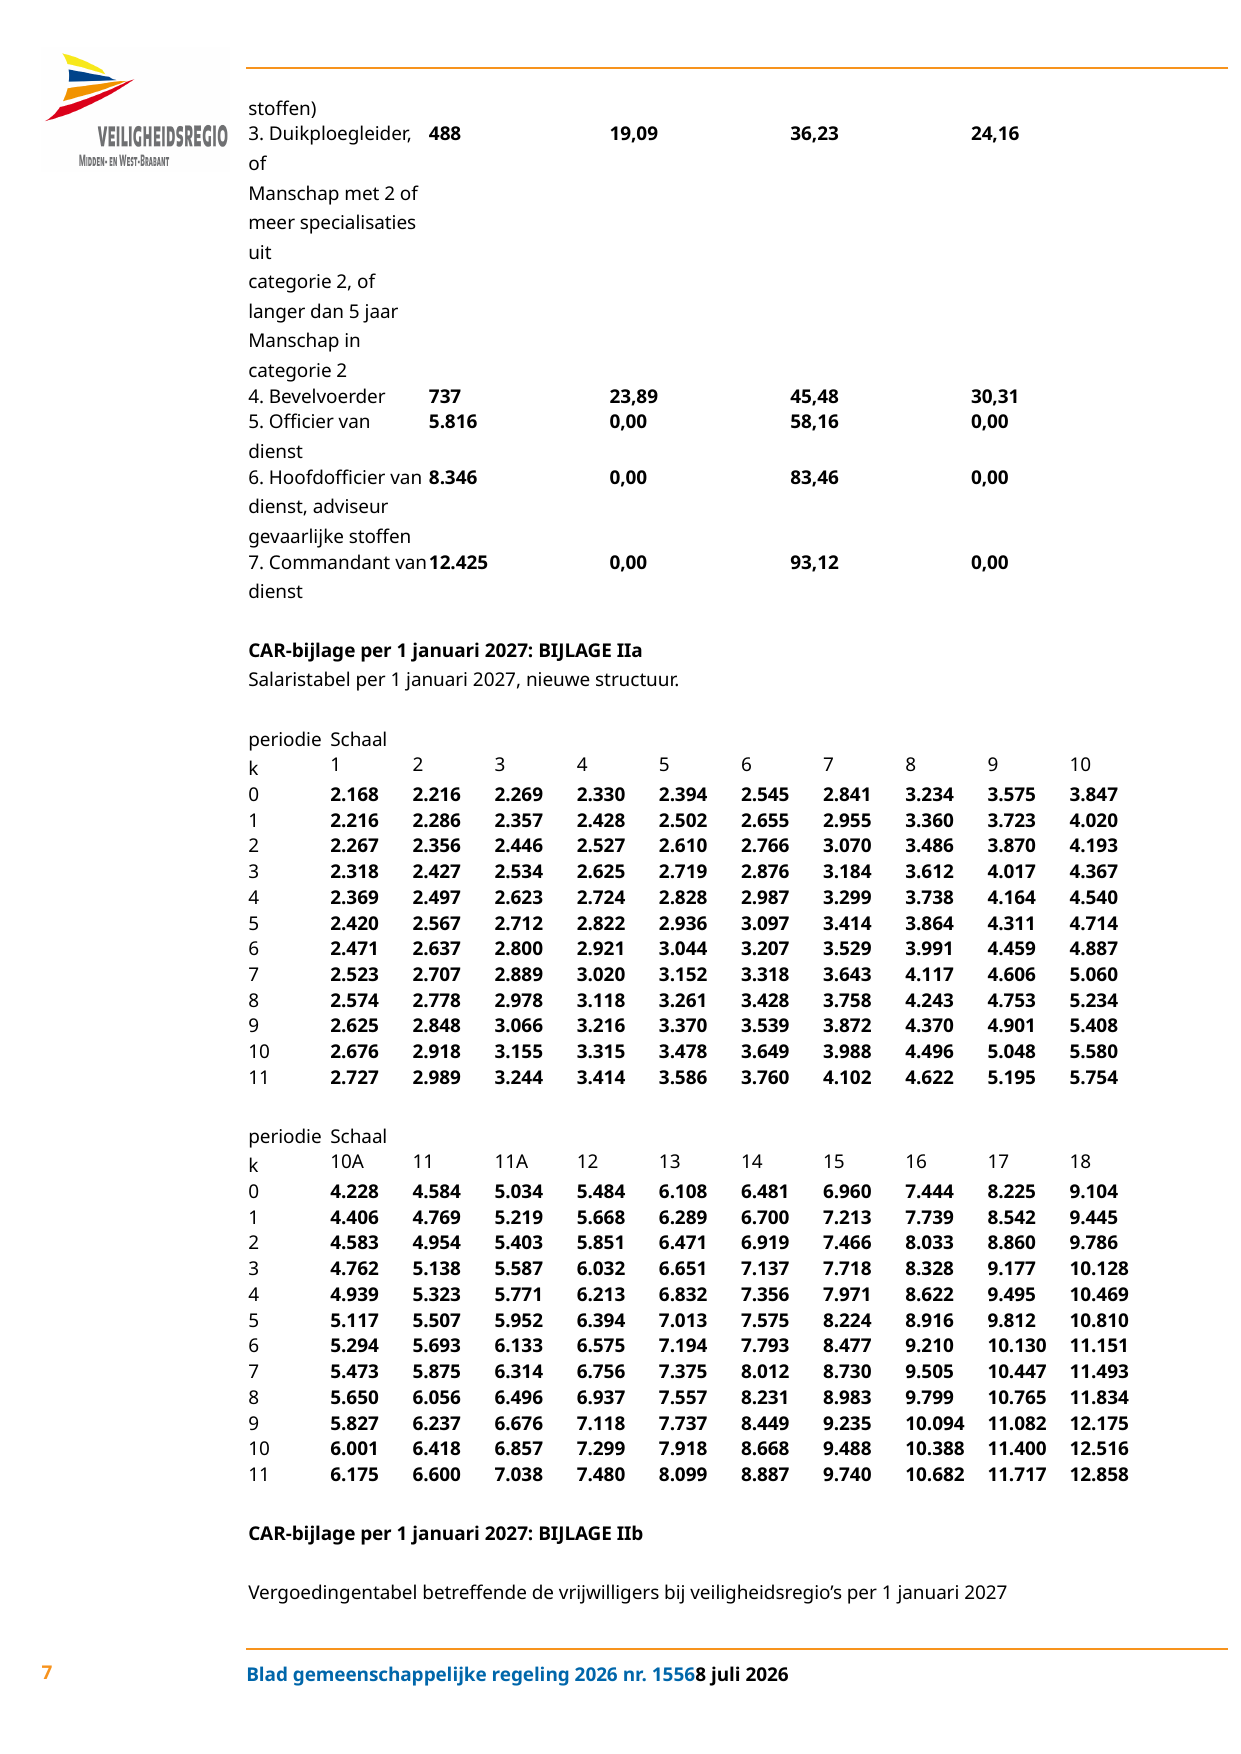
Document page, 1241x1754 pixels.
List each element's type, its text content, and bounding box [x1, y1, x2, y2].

table_cell 7.118 [577, 1410, 659, 1435]
table_cell 2.534 [494, 858, 577, 884]
table_cell 3 [494, 752, 577, 781]
table_cell 2.527 [577, 833, 659, 858]
table_cell 5.195 [987, 1064, 1069, 1090]
table_cell 10.469 [1069, 1281, 1152, 1307]
table_cell 6 [248, 1333, 330, 1358]
table_cell 4 [577, 752, 659, 781]
table_cell 2 [248, 1230, 330, 1255]
table_cell 0,00 [971, 409, 1152, 464]
table_cell 2.989 [412, 1064, 494, 1090]
table_cell 7.918 [659, 1435, 741, 1461]
table_header Schaal [330, 1123, 412, 1148]
table_cell 15 [823, 1149, 905, 1178]
table_cell 10A [330, 1149, 412, 1178]
table_cell 2.655 [741, 807, 823, 833]
table_cell 3.097 [741, 910, 823, 936]
table_cell 7 [823, 752, 905, 781]
table_cell 2.216 [412, 781, 494, 807]
table_cell 6.471 [659, 1230, 741, 1255]
table_cell 2.523 [330, 961, 412, 987]
table_cell 5.580 [1069, 1039, 1152, 1064]
table_cell 8.622 [905, 1281, 987, 1307]
table_cell 30,31 [971, 383, 1152, 409]
table_cell 10.094 [905, 1410, 987, 1435]
table_cell 3.870 [987, 833, 1069, 858]
table_cell 2.822 [577, 910, 659, 936]
table_cell 4.762 [330, 1255, 412, 1281]
table_cell 2.955 [823, 807, 905, 833]
table_cell 2.719 [659, 858, 741, 884]
table_cell 12.425 [429, 549, 609, 604]
table_cell 7.194 [659, 1333, 741, 1358]
table_cell 3.760 [741, 1064, 823, 1090]
table_cell 2.936 [659, 910, 741, 936]
table_cell 4.020 [1069, 807, 1152, 833]
table_cell 2.987 [741, 884, 823, 910]
table_cell 2 [248, 833, 330, 858]
table_cell 2.876 [741, 858, 823, 884]
table_cell 7.356 [741, 1281, 823, 1307]
table_cell 6.919 [741, 1230, 823, 1255]
table_cell 2.286 [412, 807, 494, 833]
table_cell stoffen) [248, 95, 429, 121]
table_cell 6.418 [412, 1435, 494, 1461]
table_cell 7.575 [741, 1307, 823, 1332]
table_cell 5.219 [494, 1204, 577, 1229]
table_cell 0,00 [971, 549, 1152, 604]
table_cell 8.983 [823, 1384, 905, 1410]
table_cell 8.224 [823, 1307, 905, 1332]
table_header periodiek [248, 1123, 330, 1178]
table_header [494, 726, 577, 752]
table_cell 5 [659, 752, 741, 781]
table_cell 4.622 [905, 1064, 987, 1090]
table_cell 7.299 [577, 1435, 659, 1461]
table_cell 6.575 [577, 1333, 659, 1358]
table_cell 4.954 [412, 1230, 494, 1255]
table_cell 4.584 [412, 1178, 494, 1204]
table_cell 7.013 [659, 1307, 741, 1332]
table_cell 7 [248, 961, 330, 987]
table_cell 5. Officier van dienst [248, 409, 429, 464]
table_cell 6.756 [577, 1358, 659, 1384]
table_cell 6.032 [577, 1255, 659, 1281]
text Salaristabel per 1 januari 2027, nieuwe structuur. [248, 667, 1152, 692]
table_cell 6.857 [494, 1435, 577, 1461]
table_cell 2.889 [494, 961, 577, 987]
table_cell 8.477 [823, 1333, 905, 1358]
table_cell 3.575 [987, 781, 1069, 807]
table_cell 2.625 [577, 858, 659, 884]
table_cell 11.082 [987, 1410, 1069, 1435]
table_cell 5.507 [412, 1307, 494, 1332]
table_cell [429, 95, 609, 121]
table_cell 2.712 [494, 910, 577, 936]
table_cell 11A [494, 1149, 577, 1178]
table_cell 5.484 [577, 1178, 659, 1204]
table_cell 0,00 [609, 464, 790, 549]
table_cell 9.488 [823, 1435, 905, 1461]
table_cell 5.851 [577, 1230, 659, 1255]
table_cell 5.323 [412, 1281, 494, 1307]
table_cell 4 [248, 884, 330, 910]
table_cell 9.740 [823, 1461, 905, 1487]
table_cell 8.860 [987, 1230, 1069, 1255]
table_header [577, 1123, 659, 1148]
table_cell 3.315 [577, 1039, 659, 1064]
table_cell 2.625 [330, 1013, 412, 1038]
table_header [987, 726, 1069, 752]
table_cell 8 [905, 752, 987, 781]
table_cell 5.650 [330, 1384, 412, 1410]
table_cell 3.070 [823, 833, 905, 858]
table_cell 6.832 [659, 1281, 741, 1307]
table_cell 3.414 [577, 1064, 659, 1090]
table_cell [609, 95, 790, 121]
table_cell 9.505 [905, 1358, 987, 1384]
table_cell 3.478 [659, 1039, 741, 1064]
table_cell 2.428 [577, 807, 659, 833]
table_cell 7.793 [741, 1333, 823, 1358]
table_cell 3.066 [494, 1013, 577, 1038]
table_cell 2.841 [823, 781, 905, 807]
table_cell 1 [248, 807, 330, 833]
table_cell 9 [248, 1410, 330, 1435]
table_cell 6.056 [412, 1384, 494, 1410]
table_cell 3.360 [905, 807, 987, 833]
table_cell 5.693 [412, 1333, 494, 1358]
table_cell 9.812 [987, 1307, 1069, 1332]
table_cell 3.370 [659, 1013, 741, 1038]
table_cell 6.175 [330, 1461, 412, 1487]
table_cell 3.872 [823, 1013, 905, 1038]
table_cell 0,00 [609, 549, 790, 604]
table_header [1069, 726, 1152, 752]
table_cell 8.542 [987, 1204, 1069, 1229]
table_cell 36,23 [790, 121, 971, 383]
table_cell 19,09 [609, 121, 790, 383]
table_cell 5.952 [494, 1307, 577, 1332]
table_cell 9.177 [987, 1255, 1069, 1281]
table_cell 6.001 [330, 1435, 412, 1461]
table_header [494, 1123, 577, 1148]
table_cell 9 [987, 752, 1069, 781]
table_cell 3.044 [659, 936, 741, 961]
table_cell 2.369 [330, 884, 412, 910]
table_cell 2.676 [330, 1039, 412, 1064]
table_cell 23,89 [609, 383, 790, 409]
table_cell 3.152 [659, 961, 741, 987]
table_cell 0,00 [609, 409, 790, 464]
table_cell 7.739 [905, 1204, 987, 1229]
table_cell 3.118 [577, 987, 659, 1013]
picture [41, 47, 231, 172]
table_cell 488 [429, 121, 609, 383]
table_cell 9.786 [1069, 1230, 1152, 1255]
table_cell 4.753 [987, 987, 1069, 1013]
table_cell 8.668 [741, 1435, 823, 1461]
table_cell 6.237 [412, 1410, 494, 1435]
table_cell 8 [248, 1384, 330, 1410]
table_cell 8.328 [905, 1255, 987, 1281]
table_cell 2.610 [659, 833, 741, 858]
table_cell 3.428 [741, 987, 823, 1013]
table_cell 16 [905, 1149, 987, 1178]
table_cell 8.916 [905, 1307, 987, 1332]
table_cell 7.137 [741, 1255, 823, 1281]
table_cell 6.394 [577, 1307, 659, 1332]
table_cell 5.138 [412, 1255, 494, 1281]
table_header [412, 726, 494, 752]
table_cell 3.847 [1069, 781, 1152, 807]
table_cell 12.516 [1069, 1435, 1152, 1461]
table_cell 3.020 [577, 961, 659, 987]
table_cell 4.769 [412, 1204, 494, 1229]
table_cell 18 [1069, 1149, 1152, 1178]
table_cell 6.108 [659, 1178, 741, 1204]
table_header [577, 726, 659, 752]
table_cell 10 [248, 1039, 330, 1064]
table_cell 7.466 [823, 1230, 905, 1255]
table_cell 6.481 [741, 1178, 823, 1204]
table_cell 4.370 [905, 1013, 987, 1038]
table_cell 9.799 [905, 1384, 987, 1410]
table_cell 7.718 [823, 1255, 905, 1281]
table_cell 6.213 [577, 1281, 659, 1307]
table_cell 2.427 [412, 858, 494, 884]
text CAR-bijlage per 1 januari 2027: BIJLAGE IIa [248, 637, 1152, 663]
table_cell 2.497 [412, 884, 494, 910]
table_cell 10 [1069, 752, 1152, 781]
table_cell 6.700 [741, 1204, 823, 1229]
table_cell 2.502 [659, 807, 741, 833]
table_cell 10.682 [905, 1461, 987, 1487]
table_cell 10.128 [1069, 1255, 1152, 1281]
table_cell 8.346 [429, 464, 609, 549]
table_cell 2.978 [494, 987, 577, 1013]
table_cell 7.737 [659, 1410, 741, 1435]
table_cell 3.155 [494, 1039, 577, 1064]
table_cell 6. Hoofdofficier van dienst, adviseur gevaarlijke stoffen [248, 464, 429, 549]
table_cell 2.707 [412, 961, 494, 987]
table_cell 11.400 [987, 1435, 1069, 1461]
table_cell 4.017 [987, 858, 1069, 884]
table_cell 5.875 [412, 1358, 494, 1384]
table_cell 5.771 [494, 1281, 577, 1307]
table_cell 6.289 [659, 1204, 741, 1229]
table_cell 4.367 [1069, 858, 1152, 884]
table_cell 5.587 [494, 1255, 577, 1281]
table_cell 5.816 [429, 409, 609, 464]
table_cell 7.213 [823, 1204, 905, 1229]
table_cell 7.444 [905, 1178, 987, 1204]
table_cell 7.375 [659, 1358, 741, 1384]
table_cell 2.918 [412, 1039, 494, 1064]
table_cell 1 [330, 752, 412, 781]
table_cell 12 [577, 1149, 659, 1178]
table_cell 2.766 [741, 833, 823, 858]
table_cell 5.754 [1069, 1064, 1152, 1090]
table_cell 2.828 [659, 884, 741, 910]
table_cell 5.034 [494, 1178, 577, 1204]
table_cell 4.102 [823, 1064, 905, 1090]
table_cell 2.216 [330, 807, 412, 833]
table_cell 2.727 [330, 1064, 412, 1090]
table_cell 4.193 [1069, 833, 1152, 858]
table_cell 2.269 [494, 781, 577, 807]
table_cell 3.649 [741, 1039, 823, 1064]
table_cell 3.758 [823, 987, 905, 1013]
table_cell 2.356 [412, 833, 494, 858]
table_header Schaal [330, 726, 412, 752]
table_cell 3.539 [741, 1013, 823, 1038]
table_cell 2.567 [412, 910, 494, 936]
table_cell 2.623 [494, 884, 577, 910]
table_cell 10.810 [1069, 1307, 1152, 1332]
table_cell 4.311 [987, 910, 1069, 936]
table_cell 2.848 [412, 1013, 494, 1038]
table_cell 11 [248, 1461, 330, 1487]
table_cell 3.643 [823, 961, 905, 987]
table_cell 2.724 [577, 884, 659, 910]
table_cell 6.651 [659, 1255, 741, 1281]
table_cell 12.858 [1069, 1461, 1152, 1487]
table_cell 7.971 [823, 1281, 905, 1307]
table_cell 5 [248, 1307, 330, 1332]
table_cell 5.668 [577, 1204, 659, 1229]
table_cell 4 [248, 1281, 330, 1307]
table_cell 8.449 [741, 1410, 823, 1435]
table_cell 4.496 [905, 1039, 987, 1064]
table_header periodiek [248, 726, 330, 781]
table_cell 6.676 [494, 1410, 577, 1435]
table_cell 8.887 [741, 1461, 823, 1487]
table_cell 6 [741, 752, 823, 781]
table_cell 9 [248, 1013, 330, 1038]
table_cell 11.151 [1069, 1333, 1152, 1358]
table_header [412, 1123, 494, 1148]
table_cell 4.459 [987, 936, 1069, 961]
table_cell 9.210 [905, 1333, 987, 1358]
table_cell 2.637 [412, 936, 494, 961]
table_cell 5.234 [1069, 987, 1152, 1013]
table_cell 4.901 [987, 1013, 1069, 1038]
table_cell 4.583 [330, 1230, 412, 1255]
table_cell 3.486 [905, 833, 987, 858]
table_cell 2.267 [330, 833, 412, 858]
table_header [905, 726, 987, 752]
table_cell 10.388 [905, 1435, 987, 1461]
table_cell 5.408 [1069, 1013, 1152, 1038]
table_cell 737 [429, 383, 609, 409]
text Vergoedingentabel betreffende de vrijwilligers bij veiligheidsregio’s per 1 januari 2027 [248, 1579, 1152, 1604]
table_cell 10.130 [987, 1333, 1069, 1358]
table_cell 12.175 [1069, 1410, 1152, 1435]
table_cell 4.606 [987, 961, 1069, 987]
table_cell 24,16 [971, 121, 1152, 383]
table_cell 2.420 [330, 910, 412, 936]
table_cell 10.447 [987, 1358, 1069, 1384]
table_cell 6.496 [494, 1384, 577, 1410]
table_cell 4.228 [330, 1178, 412, 1204]
table_cell 3.318 [741, 961, 823, 987]
table_cell 4.164 [987, 884, 1069, 910]
table_cell 3.586 [659, 1064, 741, 1090]
table_cell 11.834 [1069, 1384, 1152, 1410]
table_cell 5.294 [330, 1333, 412, 1358]
table_cell 5.403 [494, 1230, 577, 1255]
table_cell 2.330 [577, 781, 659, 807]
table_cell 10.765 [987, 1384, 1069, 1410]
table_cell [790, 95, 971, 121]
table_cell 9.104 [1069, 1178, 1152, 1204]
table_cell 3.244 [494, 1064, 577, 1090]
table_header [741, 726, 823, 752]
table_cell 8.730 [823, 1358, 905, 1384]
table_cell 3.723 [987, 807, 1069, 833]
table_cell 8.099 [659, 1461, 741, 1487]
table_cell 45,48 [790, 383, 971, 409]
table_cell 3 [248, 1255, 330, 1281]
table_cell 3.216 [577, 1013, 659, 1038]
table_cell [971, 95, 1152, 121]
table_cell 4.540 [1069, 884, 1152, 910]
table_cell 0 [248, 781, 330, 807]
table_cell 9.445 [1069, 1204, 1152, 1229]
table_cell 4.406 [330, 1204, 412, 1229]
table_header [823, 1123, 905, 1148]
table_cell 0,00 [971, 464, 1152, 549]
table_cell 4.117 [905, 961, 987, 987]
table_cell 14 [741, 1149, 823, 1178]
table_cell 5 [248, 910, 330, 936]
table_cell 6.133 [494, 1333, 577, 1358]
table_cell 8.033 [905, 1230, 987, 1255]
table_cell 7.480 [577, 1461, 659, 1487]
table_cell 4.939 [330, 1281, 412, 1307]
table_cell 11.493 [1069, 1358, 1152, 1384]
table_cell 3.738 [905, 884, 987, 910]
table_header [659, 726, 741, 752]
table_cell 1 [248, 1204, 330, 1229]
table_cell 8.231 [741, 1384, 823, 1410]
table_cell 7.038 [494, 1461, 577, 1487]
table_cell 5.048 [987, 1039, 1069, 1064]
table_cell 2.318 [330, 858, 412, 884]
table_cell 3.864 [905, 910, 987, 936]
table_cell 2.778 [412, 987, 494, 1013]
table_cell 5.117 [330, 1307, 412, 1332]
table_cell 11.717 [987, 1461, 1069, 1487]
table_cell 4.243 [905, 987, 987, 1013]
table_cell 3 [248, 858, 330, 884]
table_cell 4.887 [1069, 936, 1152, 961]
table_cell 5.827 [330, 1410, 412, 1435]
table_header [823, 726, 905, 752]
table_cell 0 [248, 1178, 330, 1204]
table_cell 6 [248, 936, 330, 961]
table_cell 2.800 [494, 936, 577, 961]
table_cell 9.495 [987, 1281, 1069, 1307]
table_cell 2.446 [494, 833, 577, 858]
table_cell 17 [987, 1149, 1069, 1178]
table_cell 3.529 [823, 936, 905, 961]
table_cell 5.060 [1069, 961, 1152, 987]
table_header [741, 1123, 823, 1148]
table_cell 6.937 [577, 1384, 659, 1410]
table_cell 93,12 [790, 549, 971, 604]
table_cell 3.234 [905, 781, 987, 807]
table_cell 2.357 [494, 807, 577, 833]
table_cell 3.261 [659, 987, 741, 1013]
table_cell 83,46 [790, 464, 971, 549]
table_cell 7 [248, 1358, 330, 1384]
table_cell 11 [248, 1064, 330, 1090]
table_cell 5.473 [330, 1358, 412, 1384]
table_cell 3.184 [823, 858, 905, 884]
table_cell 13 [659, 1149, 741, 1178]
table_cell 6.314 [494, 1358, 577, 1384]
table_cell 11 [412, 1149, 494, 1178]
table_cell 3. Duikploegleider, of Manschap met 2 of meer specialisaties uit categorie 2, of langer dan 5 jaar Manschap in categorie 2 [248, 121, 429, 383]
table_cell 6.960 [823, 1178, 905, 1204]
table_cell 2.574 [330, 987, 412, 1013]
table_header [659, 1123, 741, 1148]
table_cell 2.394 [659, 781, 741, 807]
table_cell 3.991 [905, 936, 987, 961]
table_header [987, 1123, 1069, 1148]
table_cell 6.600 [412, 1461, 494, 1487]
text CAR-bijlage per 1 januari 2027: BIJLAGE IIb [248, 1520, 1152, 1545]
table_cell 3.414 [823, 910, 905, 936]
table_cell 3.988 [823, 1039, 905, 1064]
table_cell 2.168 [330, 781, 412, 807]
table_cell 4. Bevelvoerder [248, 383, 429, 409]
table_cell 8 [248, 987, 330, 1013]
table_cell 7.557 [659, 1384, 741, 1410]
table_cell 4.714 [1069, 910, 1152, 936]
table_cell 3.612 [905, 858, 987, 884]
table_cell 8.012 [741, 1358, 823, 1384]
table_cell 10 [248, 1435, 330, 1461]
table_header [1069, 1123, 1152, 1148]
table_cell 2 [412, 752, 494, 781]
table_cell 2.921 [577, 936, 659, 961]
table_cell 58,16 [790, 409, 971, 464]
table_cell 3.207 [741, 936, 823, 961]
table_header [905, 1123, 987, 1148]
table_cell 9.235 [823, 1410, 905, 1435]
table_cell 7. Commandant van dienst [248, 549, 429, 604]
table_cell 3.299 [823, 884, 905, 910]
table_cell 8.225 [987, 1178, 1069, 1204]
table_cell 2.471 [330, 936, 412, 961]
table_cell 2.545 [741, 781, 823, 807]
